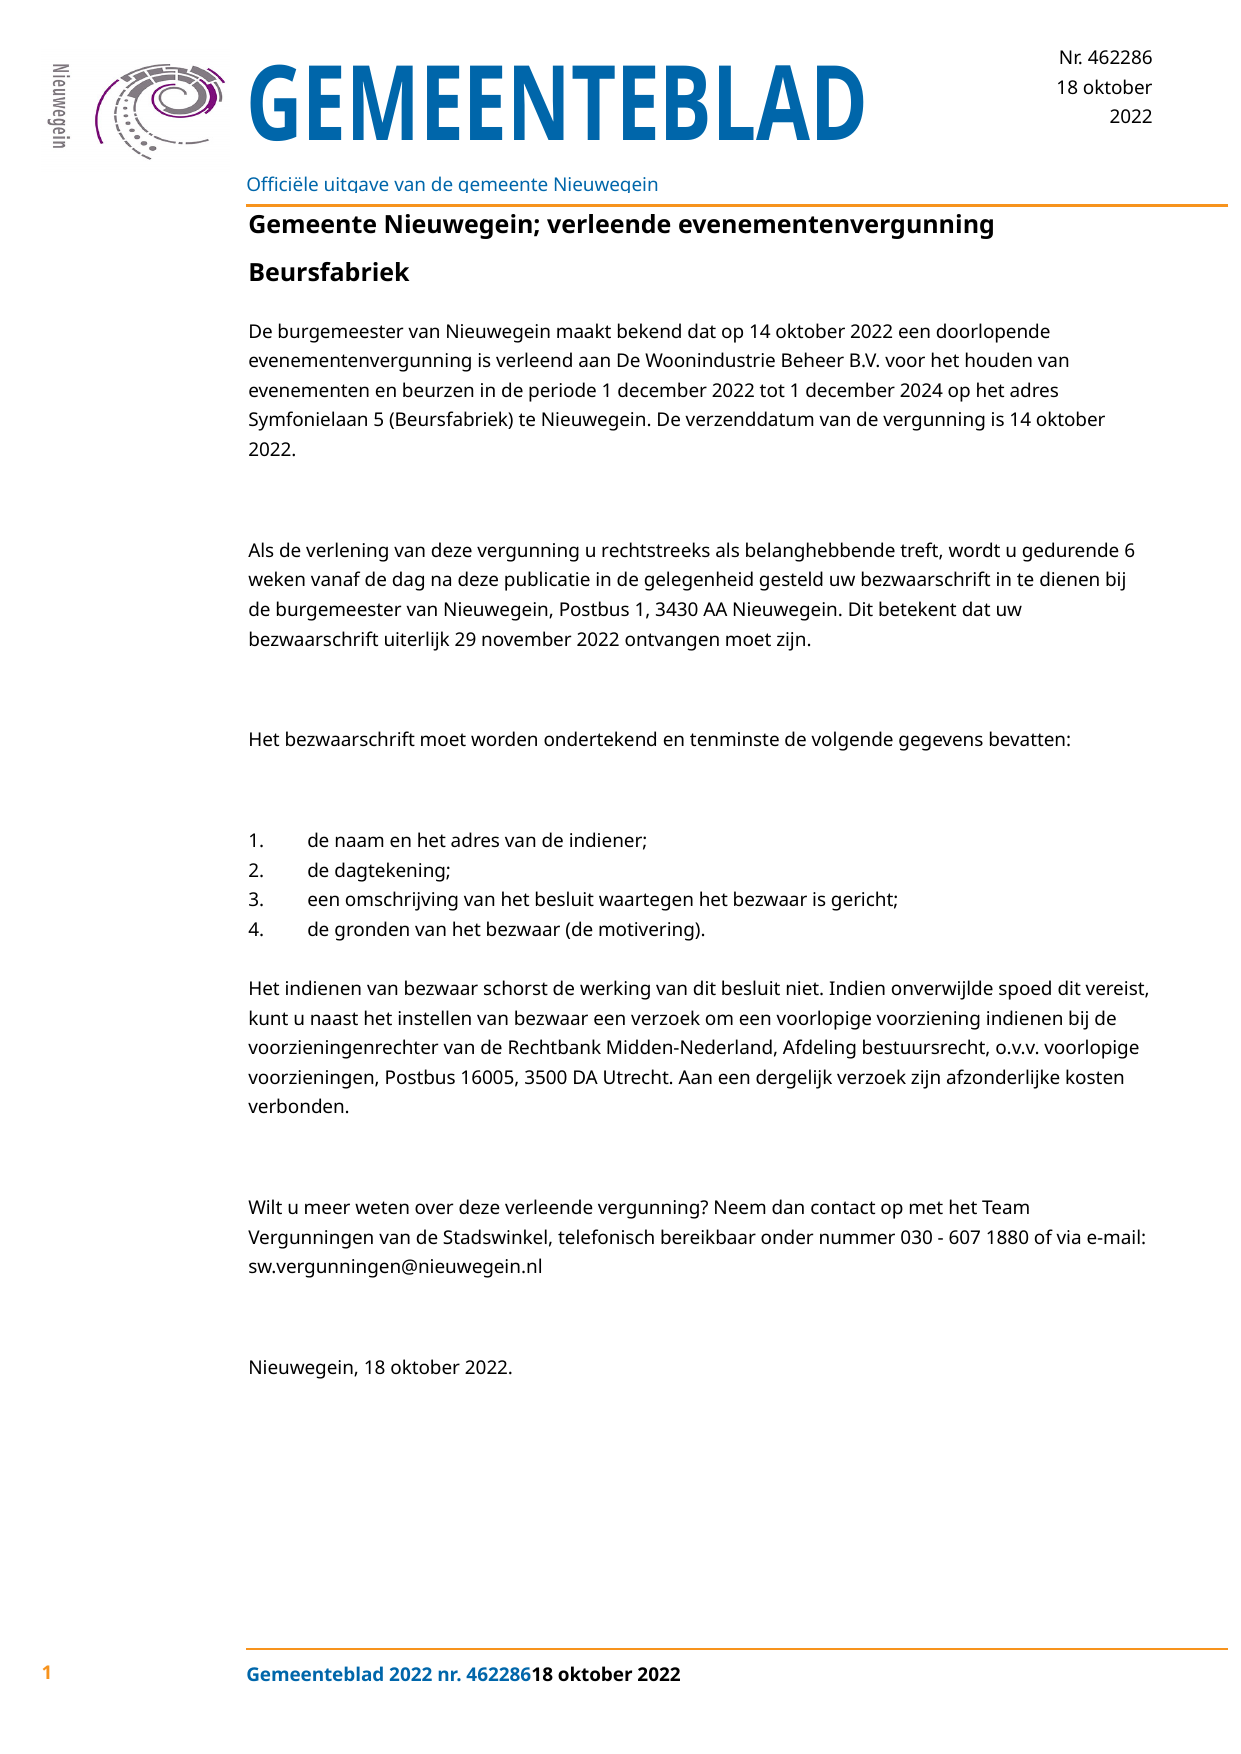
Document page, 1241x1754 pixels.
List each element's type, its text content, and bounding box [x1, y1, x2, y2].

list de gronden van het bezwaar (de motivering). [248, 916, 1152, 942]
text Het indienen van bezwaar schorst de werking van dit besluit niet. Indien onverwijlde spoed dit vereist, kunt u naast het instellen van bezwaar een verzoek om een voorlopige voorziening indienen bij de voorzieningenrechter van de Rechtbank Midden-Nederland, Afdeling bestuursrecht, o.v.v. voorlopige voorzieningen, Postbus 16005, 3500 DA Utrecht. Aan een dergelijk verzoek zijn afzonderlijke kosten verbonden. [248, 975, 1152, 1119]
text Gemeente Nieuwegein; verleende evenementenvergunning Beursfabriek [248, 207, 1152, 288]
list een omschrijving van het besluit waartegen het bezwaar is gericht; [248, 887, 1152, 912]
picture [41, 47, 231, 172]
text Het bezwaarschrift moet worden ondertekend en tenminste de volgende gegevens bevatten: [248, 727, 1152, 752]
text Als de verlening van deze vergunning u rechtstreeks als belanghebbende treft, wordt u gedurende 6 weken vanaf de dag na deze publicatie in de gelegenheid gesteld uw bezwaarschrift in te dienen bij de burgemeester van Nieuwegein, Postbus 1, 3430 AA Nieuwegein. Dit betekent dat uw bezwaarschrift uiterlijk 29 november 2022 ontvangen moet zijn. [248, 537, 1152, 652]
text De burgemeester van Nieuwegein maakt bekend dat op 14 oktober 2022 een doorlopende evenementenvergunning is verleend aan De Woonindustrie Beheer B.V. voor het houden van evenementen en beurzen in de periode 1 december 2022 tot 1 december 2024 op het adres Symfonielaan 5 (Beursfabriek) te Nieuwegein. De verzenddatum van de vergunning is 14 oktober 2022. [248, 318, 1152, 462]
text Wilt u meer weten over deze verleende vergunning? Neem dan contact op met het Team Vergunningen van de Stadswinkel, telefonisch bereikbaar onder nummer 030 - 607 1880 of via e-mail: sw.vergunningen@nieuwegein.nl [248, 1194, 1152, 1279]
list de naam en het adres van de indiener; [248, 827, 1152, 853]
text Nieuwegein, 18 oktober 2022. [248, 1354, 1152, 1380]
list de dagtekening; [248, 857, 1152, 883]
